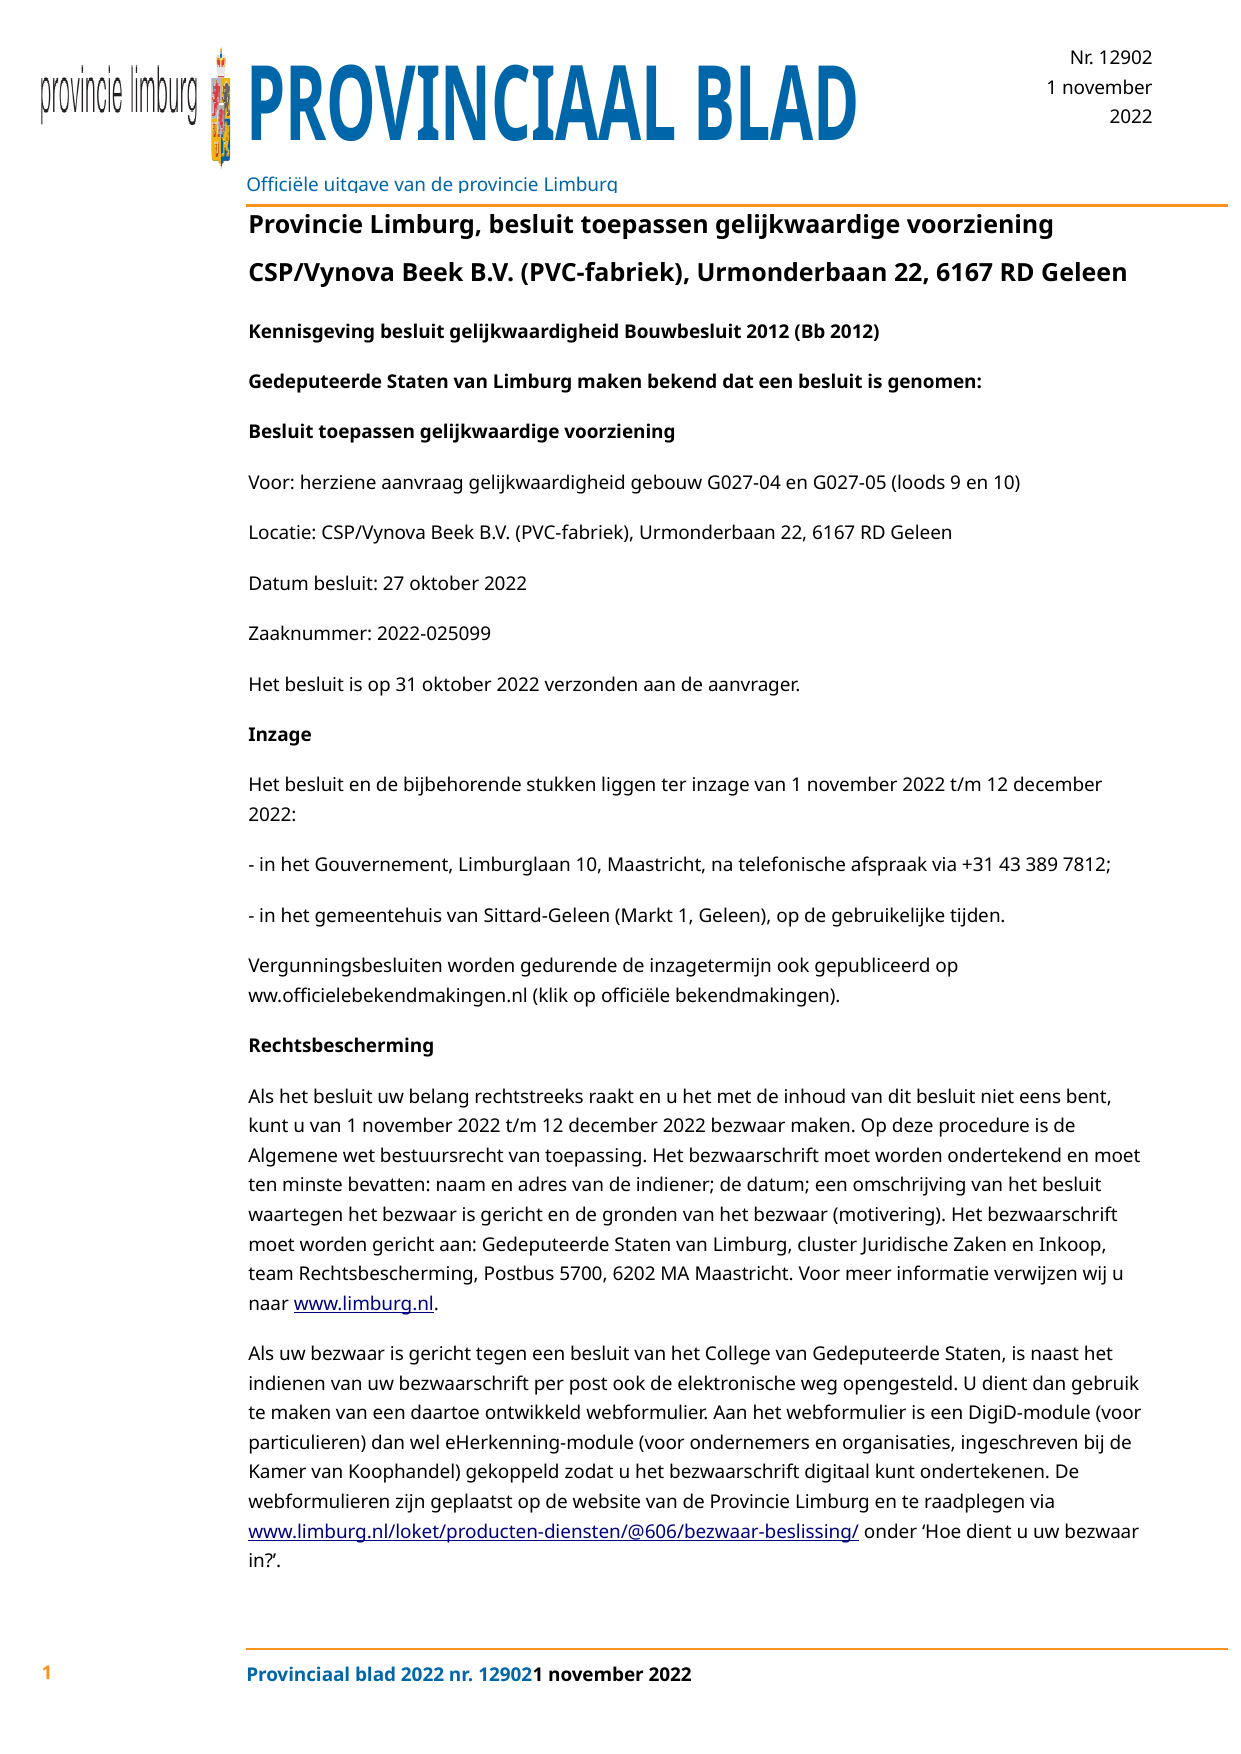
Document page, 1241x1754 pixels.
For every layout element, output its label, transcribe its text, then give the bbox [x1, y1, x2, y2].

text Als uw bezwaar is gericht tegen een besluit van het College van Gedeputeerde Staten, is naast het indienen van uw bezwaarschrift per post ook de elektronische weg opengesteld. U dient dan gebruik te maken van een daartoe ontwikkeld webformulier. Aan het webformulier is een DigiD-module (voor particulieren) dan wel eHerkenning-module (voor ondernemers en organisaties, ingeschreven bij de Kamer van Koophandel) gekoppeld zodat u het bezwaarschrift digitaal kunt ondertekenen. De webformulieren zijn geplaatst op de website van de Provincie Limburg en te raadplegen via www.limburg.nl/loket/producten-diensten/@606/bezwaar-beslissing/ onder ‘Hoe dient u uw bezwaar in?’. [248, 1340, 1152, 1573]
text Voor: herziene aanvraag gelijkwaardigheid gebouw G027-04 en G027-05 (loods 9 en 10) [248, 469, 1152, 495]
text Zaaknummer: 2022-025099 [248, 620, 1152, 646]
text Vergunningsbesluiten worden gedurende de inzagetermijn ook gepubliceerd op ww.officielebekendmakingen.nl (klik op officiële bekendmakingen). [248, 952, 1152, 1008]
text Kennisgeving besluit gelijkwaardigheid Bouwbesluit 2012 (Bb 2012) [248, 318, 1152, 344]
text Datum besluit: 27 oktober 2022 [248, 570, 1152, 596]
text Locatie: CSP/Vynova Beek B.V. (PVC-fabriek), Urmonderbaan 22, 6167 RD Geleen [248, 519, 1152, 545]
text Gedeputeerde Staten van Limburg maken bekend dat een besluit is genomen: [248, 368, 1152, 394]
text Het besluit is op 31 oktober 2022 verzonden aan de aanvrager. [248, 671, 1152, 697]
text Het besluit en de bijbehorende stukken liggen ter inzage van 1 november 2022 t/m 12 december 2022: [248, 772, 1152, 827]
picture [41, 47, 231, 172]
text Besluit toepassen gelijkwaardige voorziening [248, 419, 1152, 444]
text - in het gemeentehuis van Sittard-Geleen (Markt 1, Geleen), op de gebruikelijke tijden. [248, 902, 1152, 928]
text Rechtsbescherming [248, 1032, 1152, 1058]
text Als het besluit uw belang rechtstreeks raakt en u het met de inhoud van dit besluit niet eens bent, kunt u van 1 november 2022 t/m 12 december 2022 bezwaar maken. Op deze procedure is de Algemene wet bestuursrecht van toepassing. Het bezwaarschrift moet worden ondertekend en moet ten minste bevatten: naam en adres van de indiener; de datum; een omschrijving van het besluit waartegen het bezwaar is gericht en de gronden van het bezwaar (motivering). Het bezwaarschrift moet worden gericht aan: Gedeputeerde Staten van Limburg, cluster Juridische Zaken en Inkoop, team Rechtsbescherming, Postbus 5700, 6202 MA Maastricht. Voor meer informatie verwijzen wij u naar www.limburg.nl. [248, 1083, 1152, 1316]
text Inzage [248, 721, 1152, 747]
text Provincie Limburg, besluit toepassen gelijkwaardige voorziening CSP/Vynova Beek B.V. (PVC-fabriek), Urmonderbaan 22, 6167 RD Geleen [248, 207, 1152, 288]
text - in het Gouvernement, Limburglaan 10, Maastricht, na telefonische afspraak via +31 43 389 7812; [248, 852, 1152, 877]
